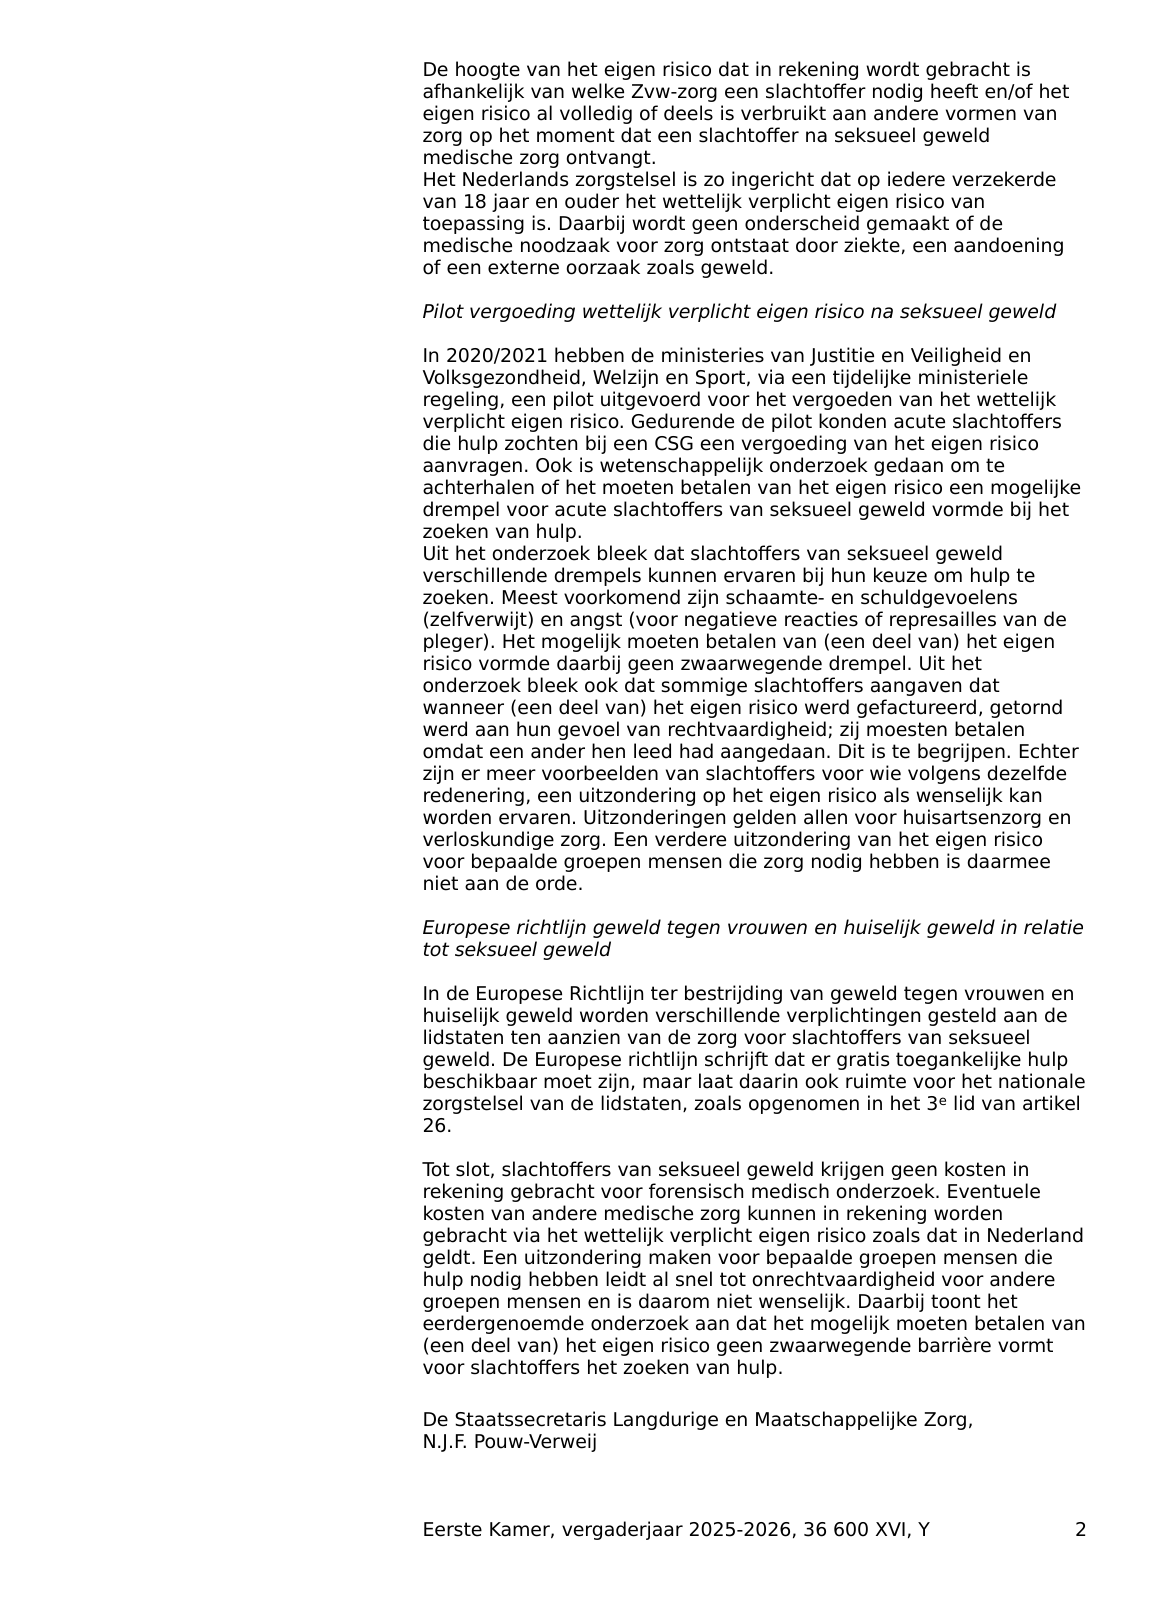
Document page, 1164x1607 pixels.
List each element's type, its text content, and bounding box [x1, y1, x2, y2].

text De Staatssecretaris Langdurige en Maatschappelijke Zorg, N.J.F. Pouw-Verweij [422, 1409, 1087, 1453]
text In de Europese Richtlijn ter bestrijding van geweld tegen vrouwen en huiselijk geweld worden verschillende verplichtingen gesteld aan de lidstaten ten aanzien van de zorg voor slachtoffers van seksueel geweld. De Europese richtlijn schrijft dat er gratis toegankelijke hulp beschikbaar moet zijn, maar laat daarin ook ruimte voor het nationale zorgstelsel van de lidstaten, zoals opgenomen in het 3e lid van artikel 26. [422, 983, 1087, 1137]
text Tot slot, slachtoffers van seksueel geweld krijgen geen kosten in rekening gebracht voor forensisch medisch onderzoek. Eventuele kosten van andere medische zorg kunnen in rekening worden gebracht via het wettelijk verplicht eigen risico zoals dat in Nederland geldt. Een uitzondering maken voor bepaalde groepen mensen die hulp nodig hebben leidt al snel tot onrechtvaardigheid voor andere groepen mensen en is daarom niet wenselijk. Daarbij toont het eerdergenoemde onderzoek aan dat het mogelijk moeten betalen van (een deel van) het eigen risico geen zwaarwegende barrière vormt voor slachtoffers het zoeken van hulp. [422, 1159, 1087, 1379]
text De hoogte van het eigen risico dat in rekening wordt gebracht is afhankelijk van welke Zvw-zorg een slachtoffer nodig heeft en/of het eigen risico al volledig of deels is verbruikt aan andere vormen van zorg op het moment dat een slachtoffer na seksueel geweld medische zorg ontvangt. [422, 59, 1087, 169]
subtitle Europese richtlijn geweld tegen vrouwen en huiselijk geweld in relatie tot seksueel geweld [422, 917, 1087, 961]
text Uit het onderzoek bleek dat slachtoffers van seksueel geweld verschillende drempels kunnen ervaren bij hun keuze om hulp te zoeken. Meest voorkomend zijn schaamte- en schuldgevoelens (zelfverwijt) en angst (voor negatieve reacties of represailles van de pleger). Het mogelijk moeten betalen van (een deel van) het eigen risico vormde daarbij geen zwaarwegende drempel. Uit het onderzoek bleek ook dat sommige slachtoffers aangaven dat wanneer (een deel van) het eigen risico werd gefactureerd, getornd werd aan hun gevoel van rechtvaardigheid; zij moesten betalen omdat een ander hen leed had aangedaan. Dit is te begrijpen. Echter zijn er meer voorbeelden van slachtoffers voor wie volgens dezelfde redenering, een uitzondering op het eigen risico als wenselijk kan worden ervaren. Uitzonderingen gelden allen voor huisartsenzorg en verloskundige zorg. Een verdere uitzondering van het eigen risico voor bepaalde groepen mensen die zorg nodig hebben is daarmee niet aan de orde. [422, 543, 1087, 895]
text In 2020/2021 hebben de ministeries van Justitie en Veiligheid en Volksgezondheid, Welzijn en Sport, via een tijdelijke ministeriele regeling, een pilot uitgevoerd voor het vergoeden van het wettelijk verplicht eigen risico. Gedurende de pilot konden acute slachtoffers die hulp zochten bij een CSG een vergoeding van het eigen risico aanvragen. Ook is wetenschappelijk onderzoek gedaan om te achterhalen of het moeten betalen van het eigen risico een mogelijke drempel voor acute slachtoffers van seksueel geweld vormde bij het zoeken van hulp. [422, 345, 1087, 543]
text Het Nederlands zorgstelsel is zo ingericht dat op iedere verzekerde van 18 jaar en ouder het wettelijk verplicht eigen risico van toepassing is. Daarbij wordt geen onderscheid gemaakt of de medische noodzaak voor zorg ontstaat door ziekte, een aandoening of een externe oorzaak zoals geweld. [422, 169, 1087, 279]
subtitle Pilot vergoeding wettelijk verplicht eigen risico na seksueel geweld [422, 301, 1087, 323]
